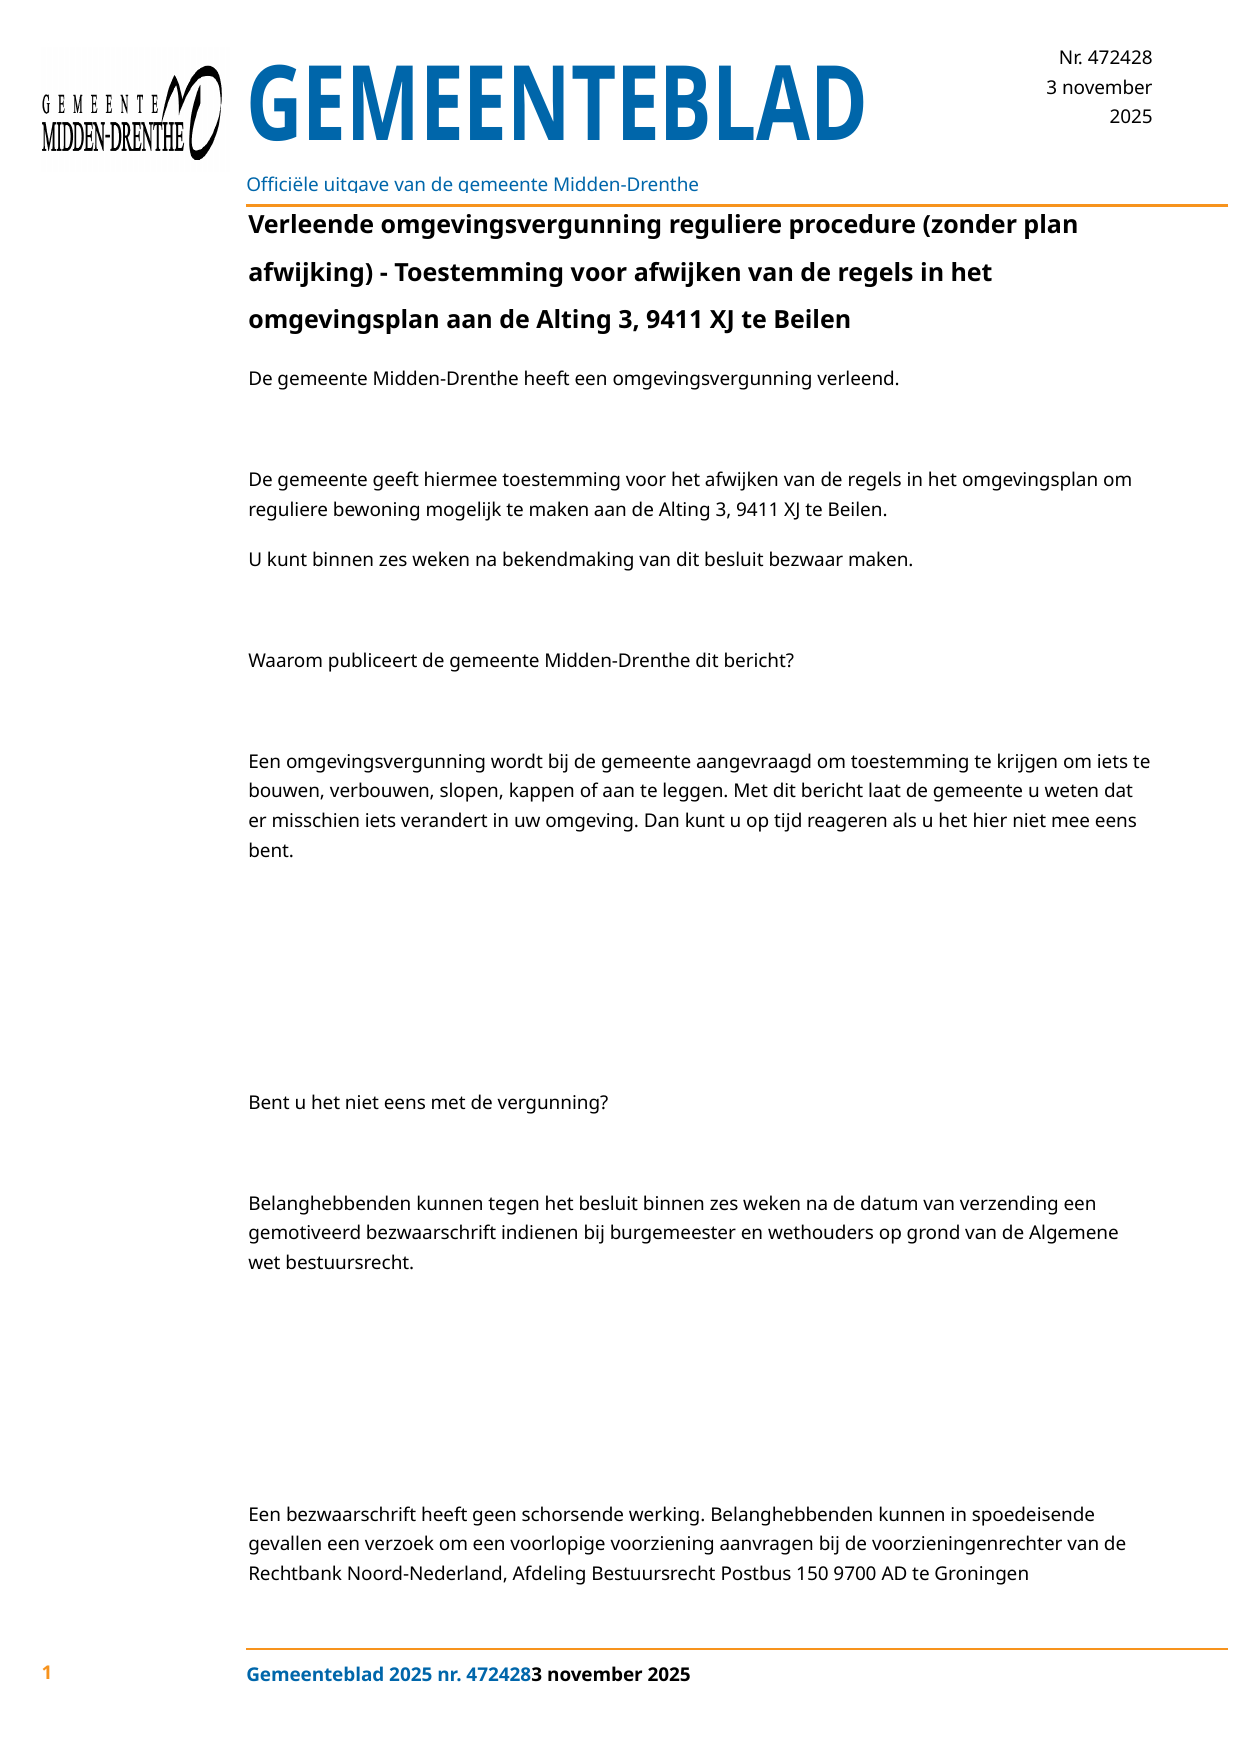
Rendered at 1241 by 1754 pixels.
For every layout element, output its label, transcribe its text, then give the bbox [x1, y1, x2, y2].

text Een omgevingsvergunning wordt bij de gemeente aangevraagd om toestemming te krijgen om iets te bouwen, verbouwen, slopen, kappen of aan te leggen. Met dit bericht laat de gemeente u weten dat er misschien iets verandert in uw omgeving. Dan kunt u op tijd reageren als u het hier niet mee eens bent. [248, 748, 1152, 862]
text Bent u het niet eens met de vergunning? [248, 1089, 1152, 1114]
text Belanghebbenden kunnen tegen het besluit binnen zes weken na de datum van verzending een gemotiveerd bezwaarschrift indienen bij burgemeester en wethouders op grond van de Algemene wet bestuursrecht. [248, 1190, 1152, 1274]
text Verleende omgevingsvergunning reguliere procedure (zonder plan afwijking) - Toestemming voor afwijken van de regels in het omgevingsplan aan de Alting 3, 9411 XJ te Beilen [248, 207, 1152, 336]
text De gemeente Midden-Drenthe heeft een omgevingsvergunning verleend. [248, 366, 1152, 391]
text U kunt binnen zes weken na bekendmaking van dit besluit bezwaar maken. [248, 546, 1152, 572]
picture [41, 47, 231, 172]
text Een bezwaarschrift heeft geen schorsende werking. Belanghebbenden kunnen in spoedeisende gevallen een verzoek om een voorlopige voorziening aanvragen bij de voorzieningenrechter van de Rechtbank Noord-Nederland, Afdeling Bestuursrecht Postbus 150 9700 AD te Groningen [248, 1501, 1152, 1586]
text Waarom publiceert de gemeente Midden-Drenthe dit bericht? [248, 647, 1152, 673]
text De gemeente geeft hiermee toestemming voor het afwijken van de regels in het omgevingsplan om reguliere bewoning mogelijk te maken aan de Alting 3, 9411 XJ te Beilen. [248, 466, 1152, 522]
